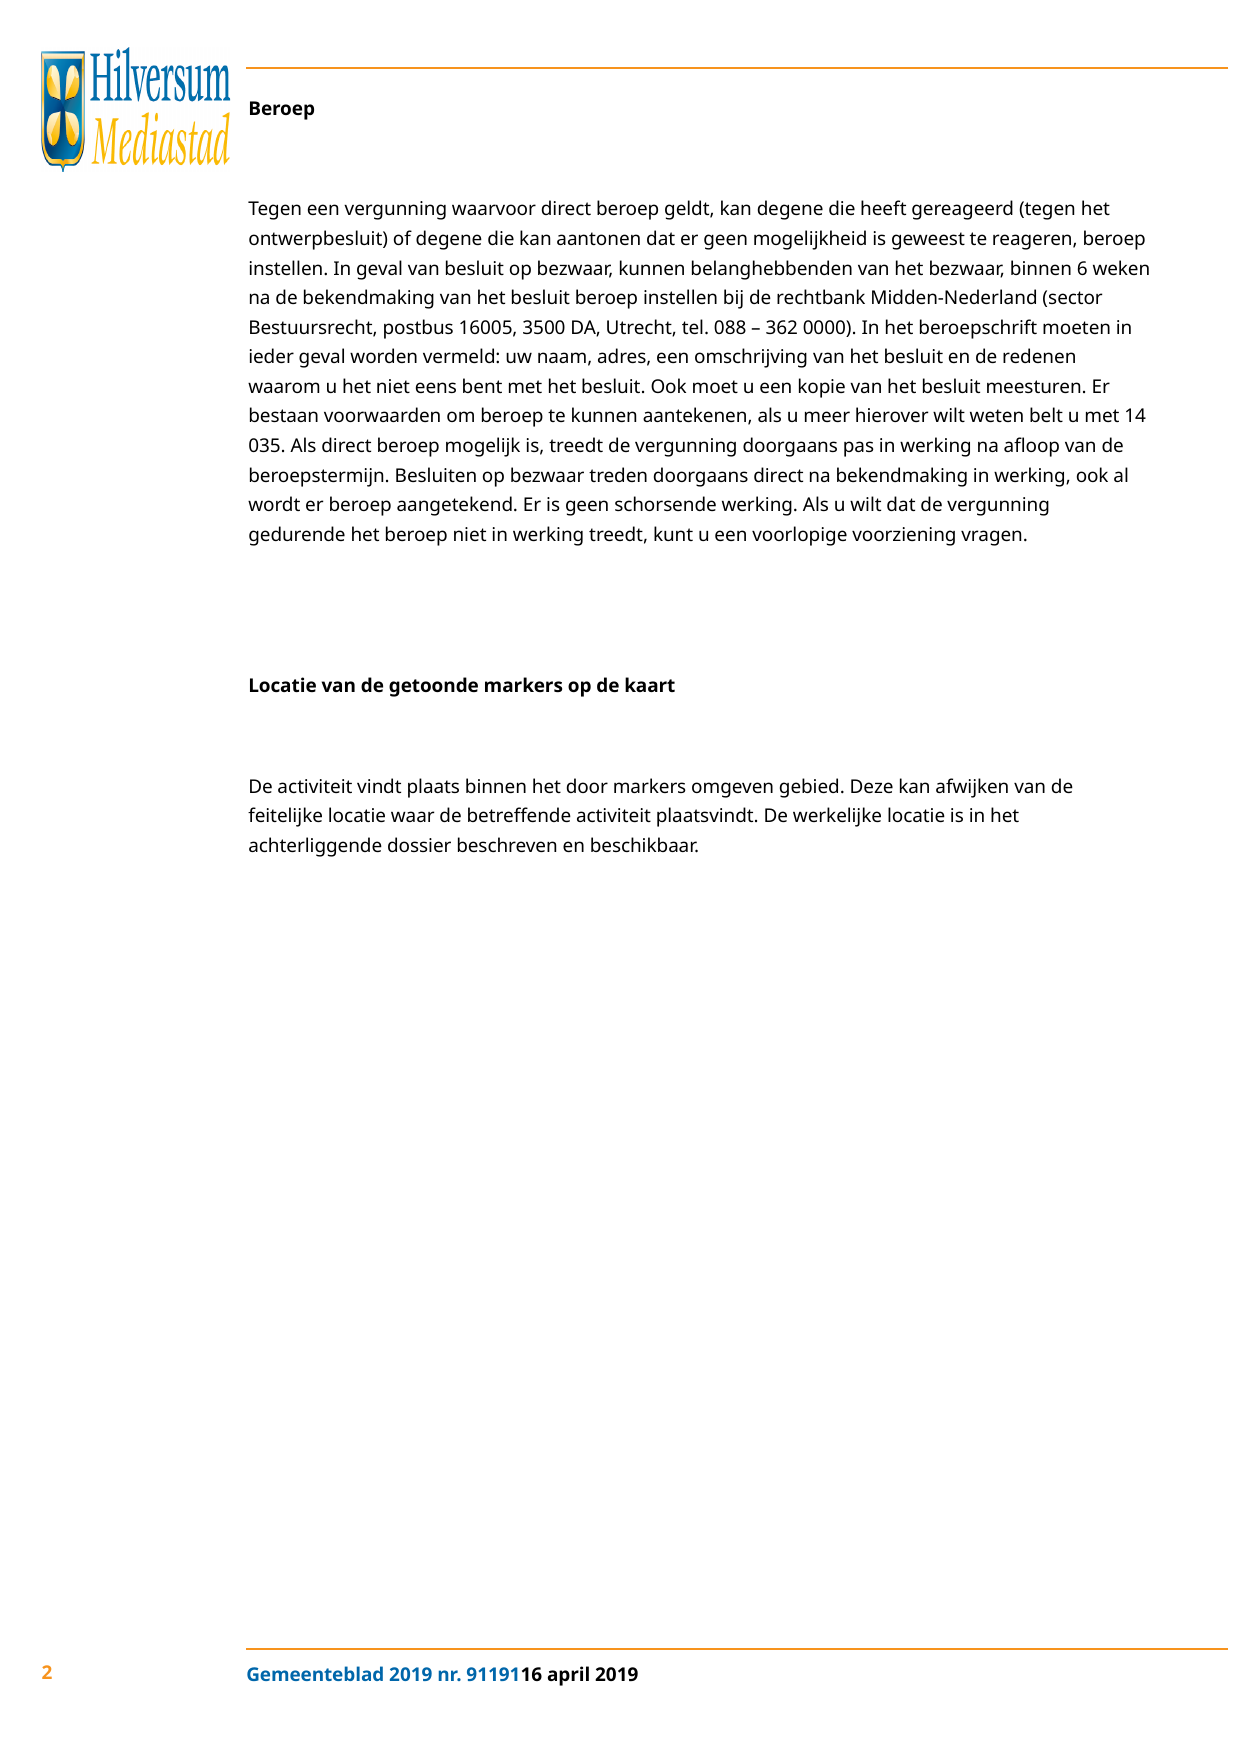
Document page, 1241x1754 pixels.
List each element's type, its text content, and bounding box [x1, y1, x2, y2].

text De activiteit vindt plaats binnen het door markers omgeven gebied. Deze kan afwijken van de feitelijke locatie waar de betreffende activiteit plaatsvindt. De werkelijke locatie is in het achterliggende dossier beschreven en beschikbaar. [248, 773, 1152, 858]
text Locatie van de getoonde markers op de kaart [248, 672, 1152, 698]
picture [41, 47, 231, 172]
text Beroep [248, 95, 1152, 121]
text Tegen een vergunning waarvoor direct beroep geldt, kan degene die heeft gereageerd (tegen het ontwerpbesluit) of degene die kan aantonen dat er geen mogelijkheid is geweest te reageren, beroep instellen. In geval van besluit op bezwaar, kunnen belanghebbenden van het bezwaar, binnen 6 weken na de bekendmaking van het besluit beroep instellen bij de rechtbank Midden-Nederland (sector Bestuursrecht, postbus 16005, 3500 DA, Utrecht, tel. 088 – 362 0000). In het beroepschrift moeten in ieder geval worden vermeld: uw naam, adres, een omschrijving van het besluit en de redenen waarom u het niet eens bent met het besluit. Ook moet u een kopie van het besluit meesturen. Er bestaan voorwaarden om beroep te kunnen aantekenen, als u meer hierover wilt weten belt u met 14 035. Als direct beroep mogelijk is, treedt de vergunning doorgaans pas in werking na afloop van de beroepstermijn. Besluiten op bezwaar treden doorgaans direct na bekendmaking in werking, ook al wordt er beroep aangetekend. Er is geen schorsende werking. Als u wilt dat de vergunning gedurende het beroep niet in werking treedt, kunt u een voorlopige voorziening vragen. [248, 196, 1152, 547]
